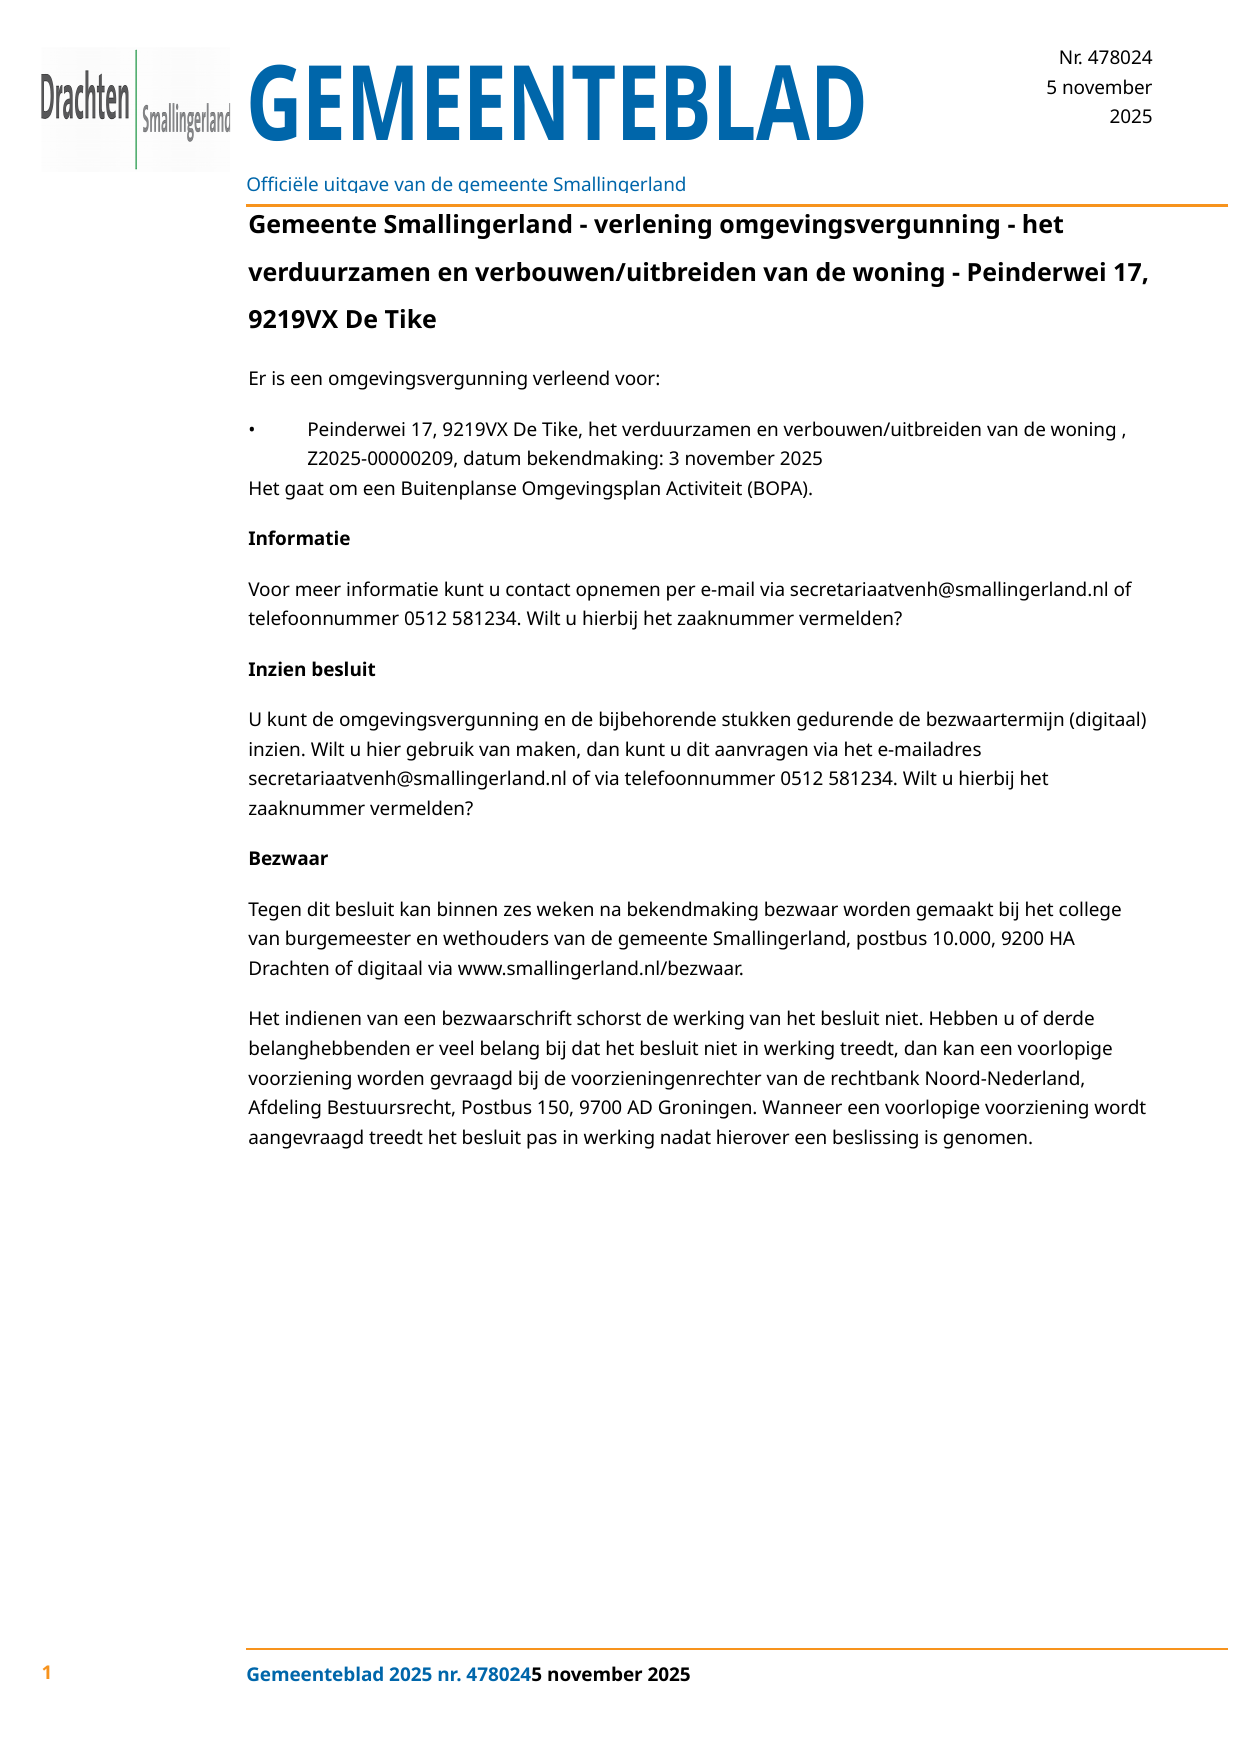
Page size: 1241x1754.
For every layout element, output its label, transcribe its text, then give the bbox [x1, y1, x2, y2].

text Het indienen van een bezwaarschrift schorst de werking van het besluit niet. Hebben u of derde belanghebbenden er veel belang bij dat het besluit niet in werking treedt, dan kan een voorlopige voorziening worden gevraagd bij de voorzieningenrechter van de rechtbank Noord-Nederland, Afdeling Bestuursrecht, Postbus 150, 9700 AD Groningen. Wanneer een voorlopige voorziening wordt aangevraagd treedt het besluit pas in werking nadat hierover een beslissing is genomen. [248, 1006, 1152, 1149]
text Er is een omgevingsvergunning verleend voor: [248, 366, 1152, 391]
text Voor meer informatie kunt u contact opnemen per e-mail via secretariaatvenh@smallingerland.nl of telefoonnummer 0512 581234. Wilt u hierbij het zaaknummer vermelden? [248, 576, 1152, 631]
picture [41, 47, 231, 172]
text Gemeente Smallingerland - verlening omgevingsvergunning - het verduurzamen en verbouwen/uitbreiden van de woning - Peinderwei 17, 9219VX De Tike [248, 207, 1152, 336]
text U kunt de omgevingsvergunning en de bijbehorende stukken gedurende de bezwaartermijn (digitaal) inzien. Wilt u hier gebruik van maken, dan kunt u dit aanvragen via het e-mailadres secretariaatvenh@smallingerland.nl of via telefoonnummer 0512 581234. Wilt u hierbij het zaaknummer vermelden? [248, 706, 1152, 821]
text Tegen dit besluit kan binnen zes weken na bekendmaking bezwaar worden gemaakt bij het college van burgemeester en wethouders van de gemeente Smallingerland, postbus 10.000, 9200 HA Drachten of digitaal via www.smallingerland.nl/bezwaar. [248, 896, 1152, 981]
list Peinderwei 17, 9219VX De Tike, het verduurzamen en verbouwen/uitbreiden van de woning , Z2025-00000209, datum bekendmaking: 3 november 2025 [248, 416, 1152, 471]
text Inzien besluit [248, 656, 1152, 682]
text Informatie [248, 526, 1152, 551]
text Het gaat om een Buitenplanse Omgevingsplan Activiteit (BOPA). [248, 475, 1152, 501]
text Bezwaar [248, 846, 1152, 871]
